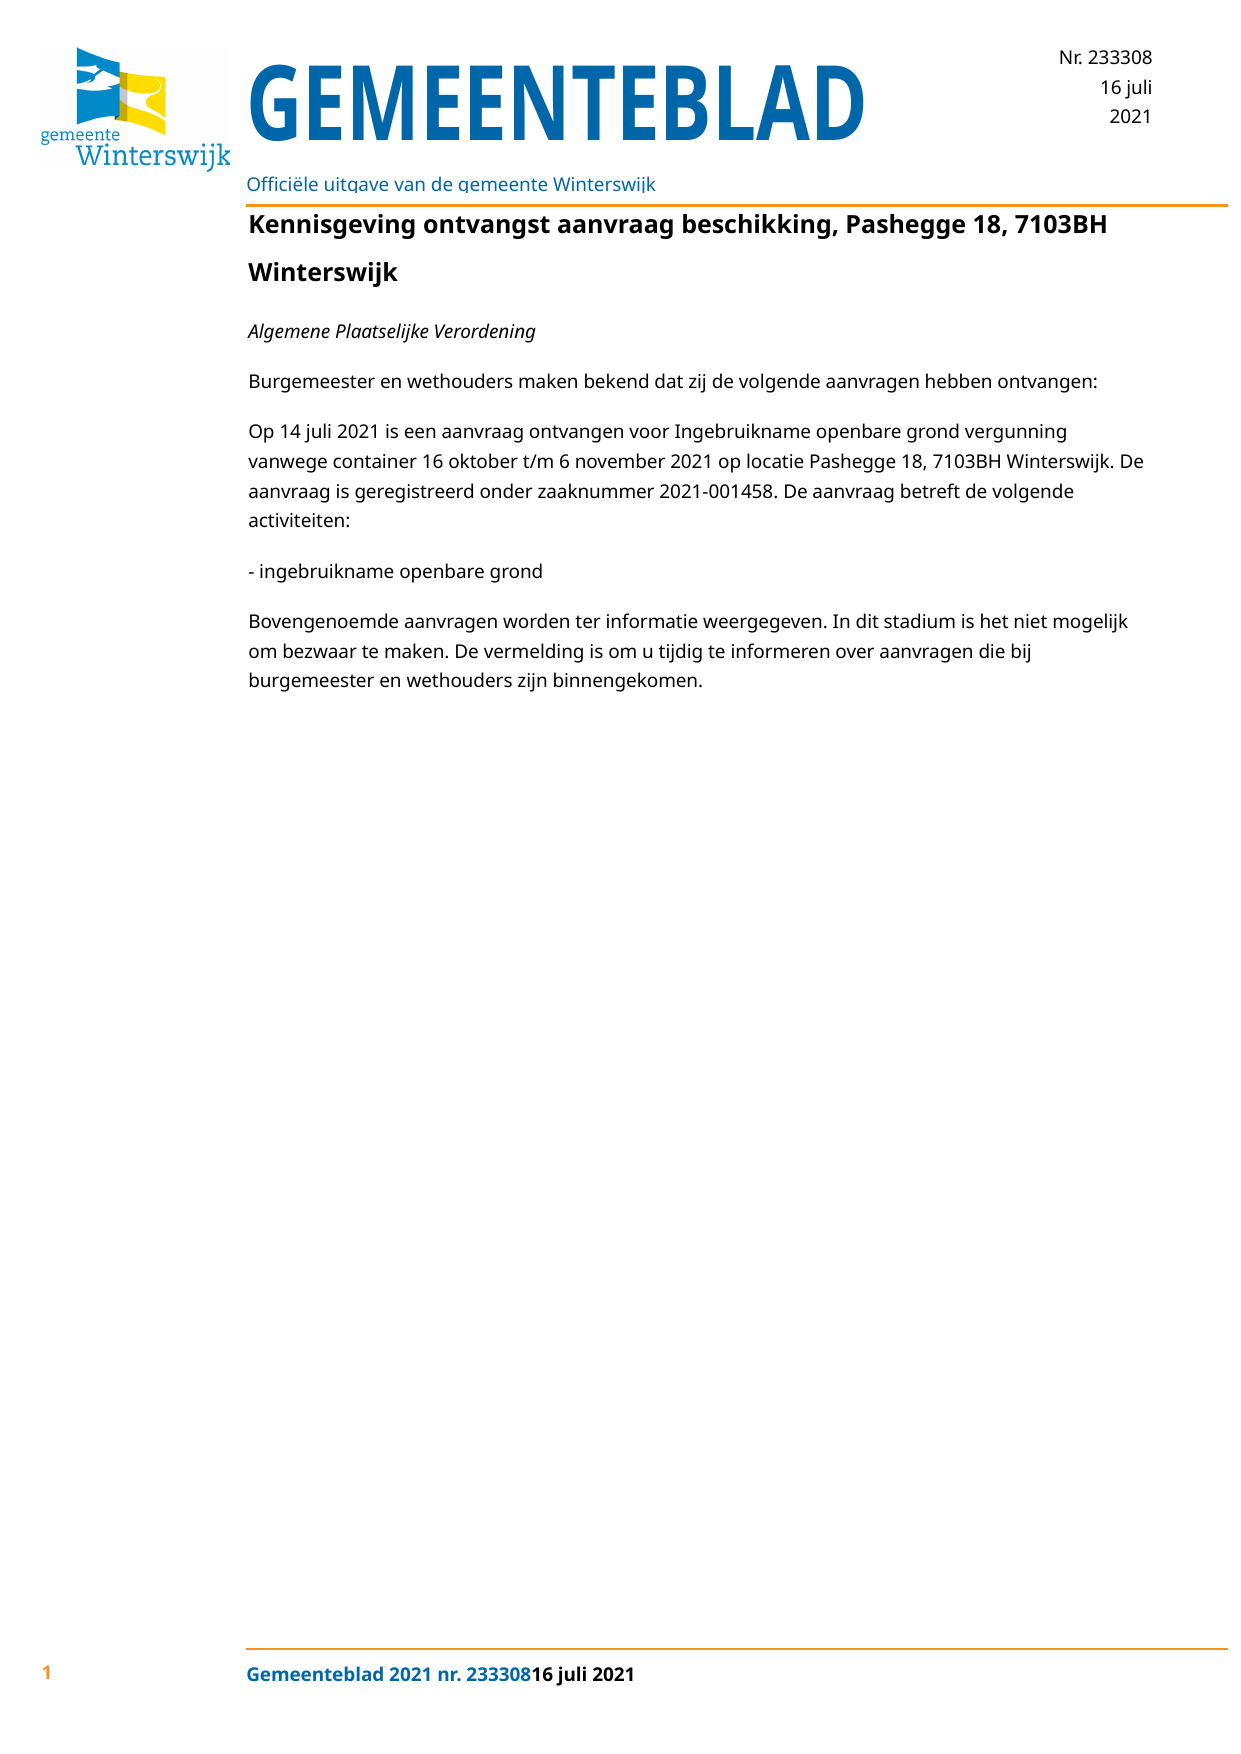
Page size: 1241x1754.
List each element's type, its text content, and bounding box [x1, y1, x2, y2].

text Algemene Plaatselijke Verordening [248, 318, 1152, 344]
picture [41, 47, 231, 172]
text Burgemeester en wethouders maken bekend dat zij de volgende aanvragen hebben ontvangen: [248, 368, 1152, 394]
picture [225, 153, 231, 162]
text Kennisgeving ontvangst aanvraag beschikking, Pashegge 18, 7103BH Winterswijk [248, 207, 1152, 288]
text Bovengenoemde aanvragen worden ter informatie weergegeven. In dit stadium is het niet mogelijk om bezwaar te maken. De vermelding is om u tijdig te informeren over aanvragen die bij burgemeester en wethouders zijn binnengekomen. [248, 608, 1152, 693]
text Op 14 juli 2021 is een aanvraag ontvangen voor Ingebruikname openbare grond vergunning vanwege container 16 oktober t/m 6 november 2021 op locatie Pashegge 18, 7103BH Winterswijk. De aanvraag is geregistreerd onder zaaknummer 2021-001458. De aanvraag betreft de volgende activiteiten: [248, 419, 1152, 533]
text - ingebruikname openbare grond [248, 558, 1152, 584]
